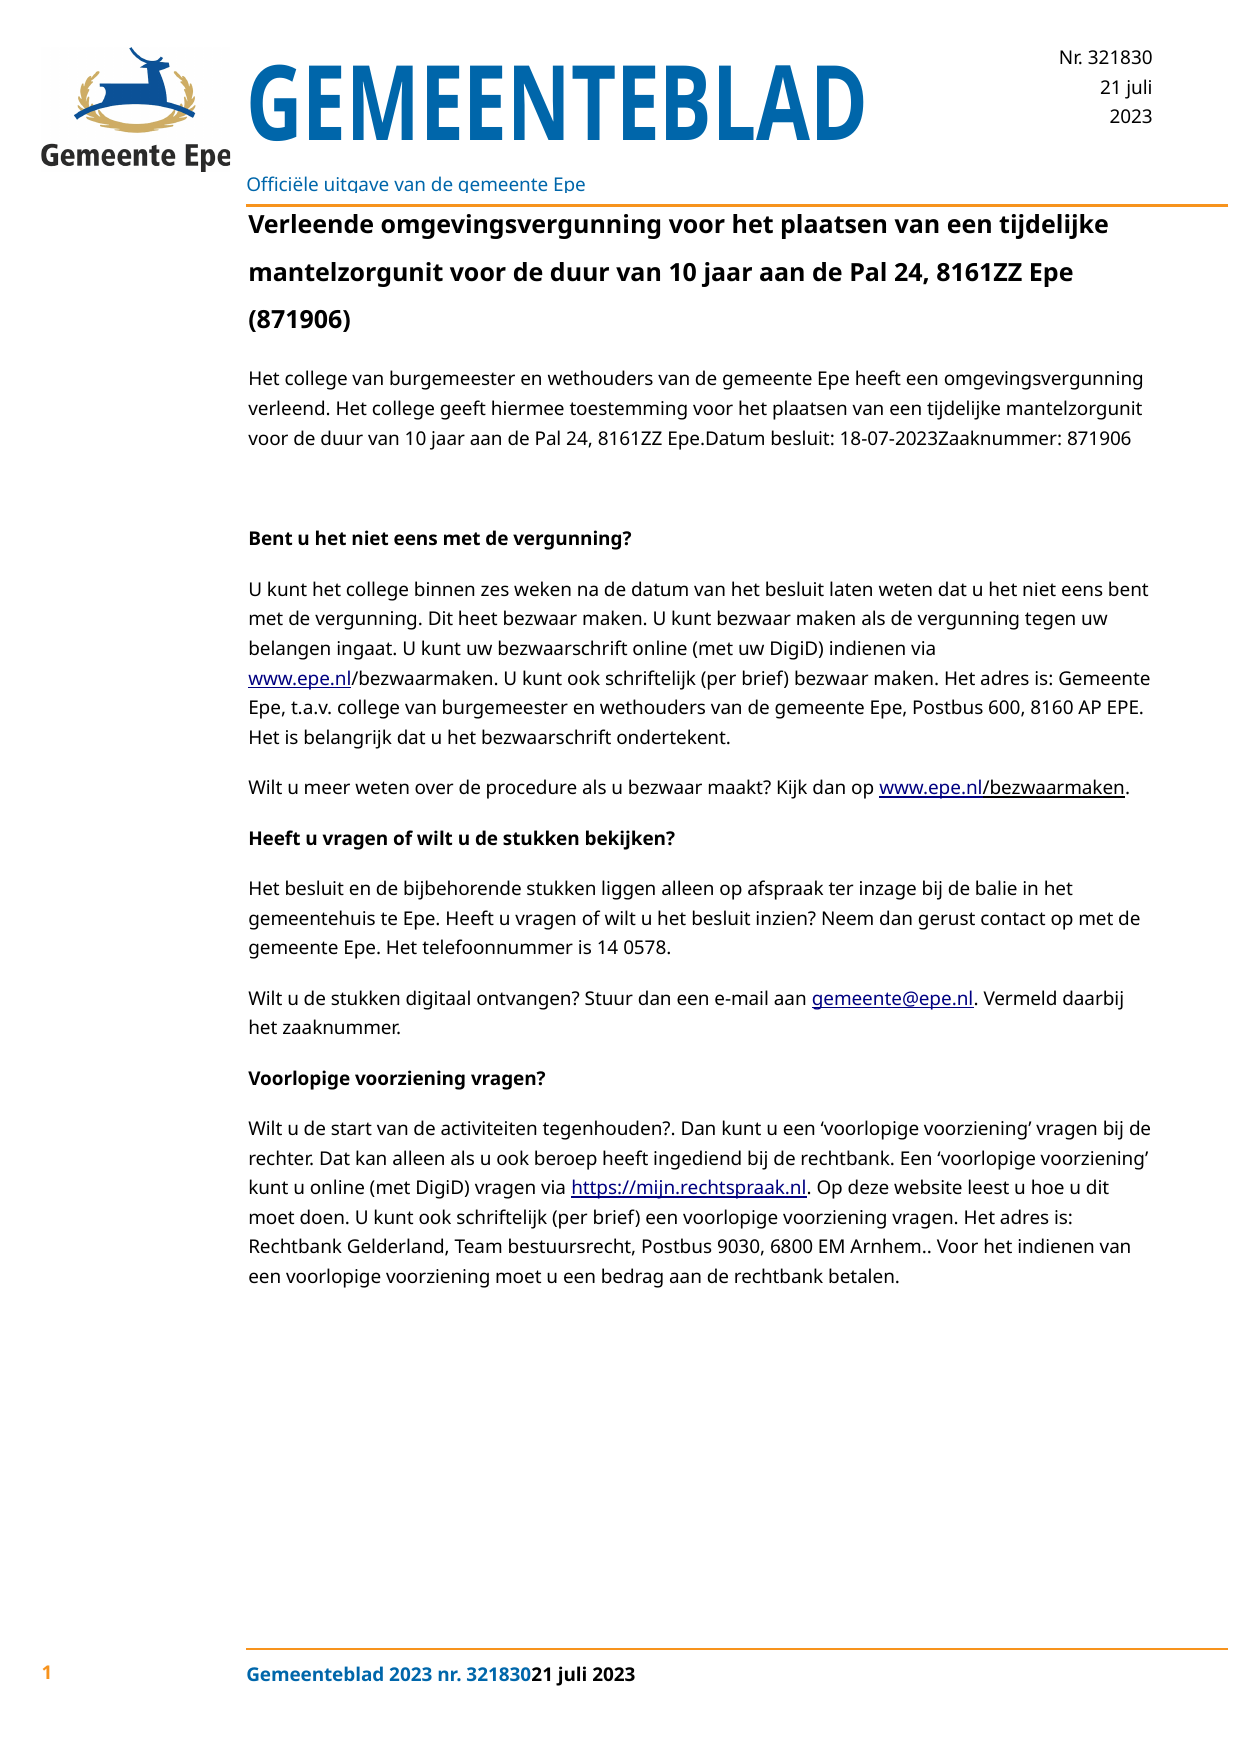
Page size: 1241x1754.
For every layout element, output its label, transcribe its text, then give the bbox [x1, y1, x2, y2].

picture [41, 47, 231, 172]
text Voorlopige voorziening vragen? [248, 1065, 1152, 1090]
text Heeft u vragen of wilt u de stukken bekijken? [248, 825, 1152, 850]
text Verleende omgevingsvergunning voor het plaatsen van een tijdelijke mantelzorgunit voor de duur van 10 jaar aan de Pal 24, 8161ZZ Epe (871906) [248, 207, 1152, 336]
text Het besluit en de bijbehorende stukken liggen alleen op afspraak ter inzage bij de balie in het gemeentehuis te Epe. Heeft u vragen of wilt u het besluit inzien? Neem dan gerust contact op met de gemeente Epe. Het telefoonnummer is 14 0578. [248, 875, 1152, 960]
text Wilt u de start van de activiteiten tegenhouden?. Dan kunt u een ‘voorlopige voorziening’ vragen bij de rechter. Dat kan alleen als u ook beroep heeft ingediend bij de rechtbank. Een ‘voorlopige voorziening’ kunt u online (met DigiD) vragen via https://mijn.rechtspraak.nl. Op deze website leest u hoe u dit moet doen. U kunt ook schriftelijk (per brief) een voorlopige voorziening vragen. Het adres is: Rechtbank Gelderland, Team bestuursrecht, Postbus 9030, 6800 EM Arnhem.. Voor het indienen van een voorlopige voorziening moet u een bedrag aan de rechtbank betalen. [248, 1115, 1152, 1289]
text Wilt u de stukken digitaal ontvangen? Stuur dan een e-mail aan gemeente@epe.nl. Vermeld daarbij het zaaknummer. [248, 985, 1152, 1040]
text Wilt u meer weten over de procedure als u bezwaar maakt? Kijk dan op www.epe.nl/bezwaarmaken. [248, 774, 1152, 800]
text Het college van burgemeester en wethouders van de gemeente Epe heeft een omgevingsvergunning verleend. Het college geeft hiermee toestemming voor het plaatsen van een tijdelijke mantelzorgunit voor de duur van 10 jaar aan de Pal 24, 8161ZZ Epe.Datum besluit: 18-07-2023Zaaknummer: 871906 [248, 366, 1152, 450]
text U kunt het college binnen zes weken na de datum van het besluit laten weten dat u het niet eens bent met de vergunning. Dit heet bezwaar maken. U kunt bezwaar maken als de vergunning tegen uw belangen ingaat. U kunt uw bezwaarschrift online (met uw DigiD) indienen via www.epe.nl/bezwaarmaken. U kunt ook schriftelijk (per brief) bezwaar maken. Het adres is: Gemeente Epe, t.a.v. college van burgemeester en wethouders van de gemeente Epe, Postbus 600, 8160 AP EPE. Het is belangrijk dat u het bezwaarschrift ondertekent. [248, 576, 1152, 749]
text Bent u het niet eens met de vergunning? [248, 526, 1152, 551]
